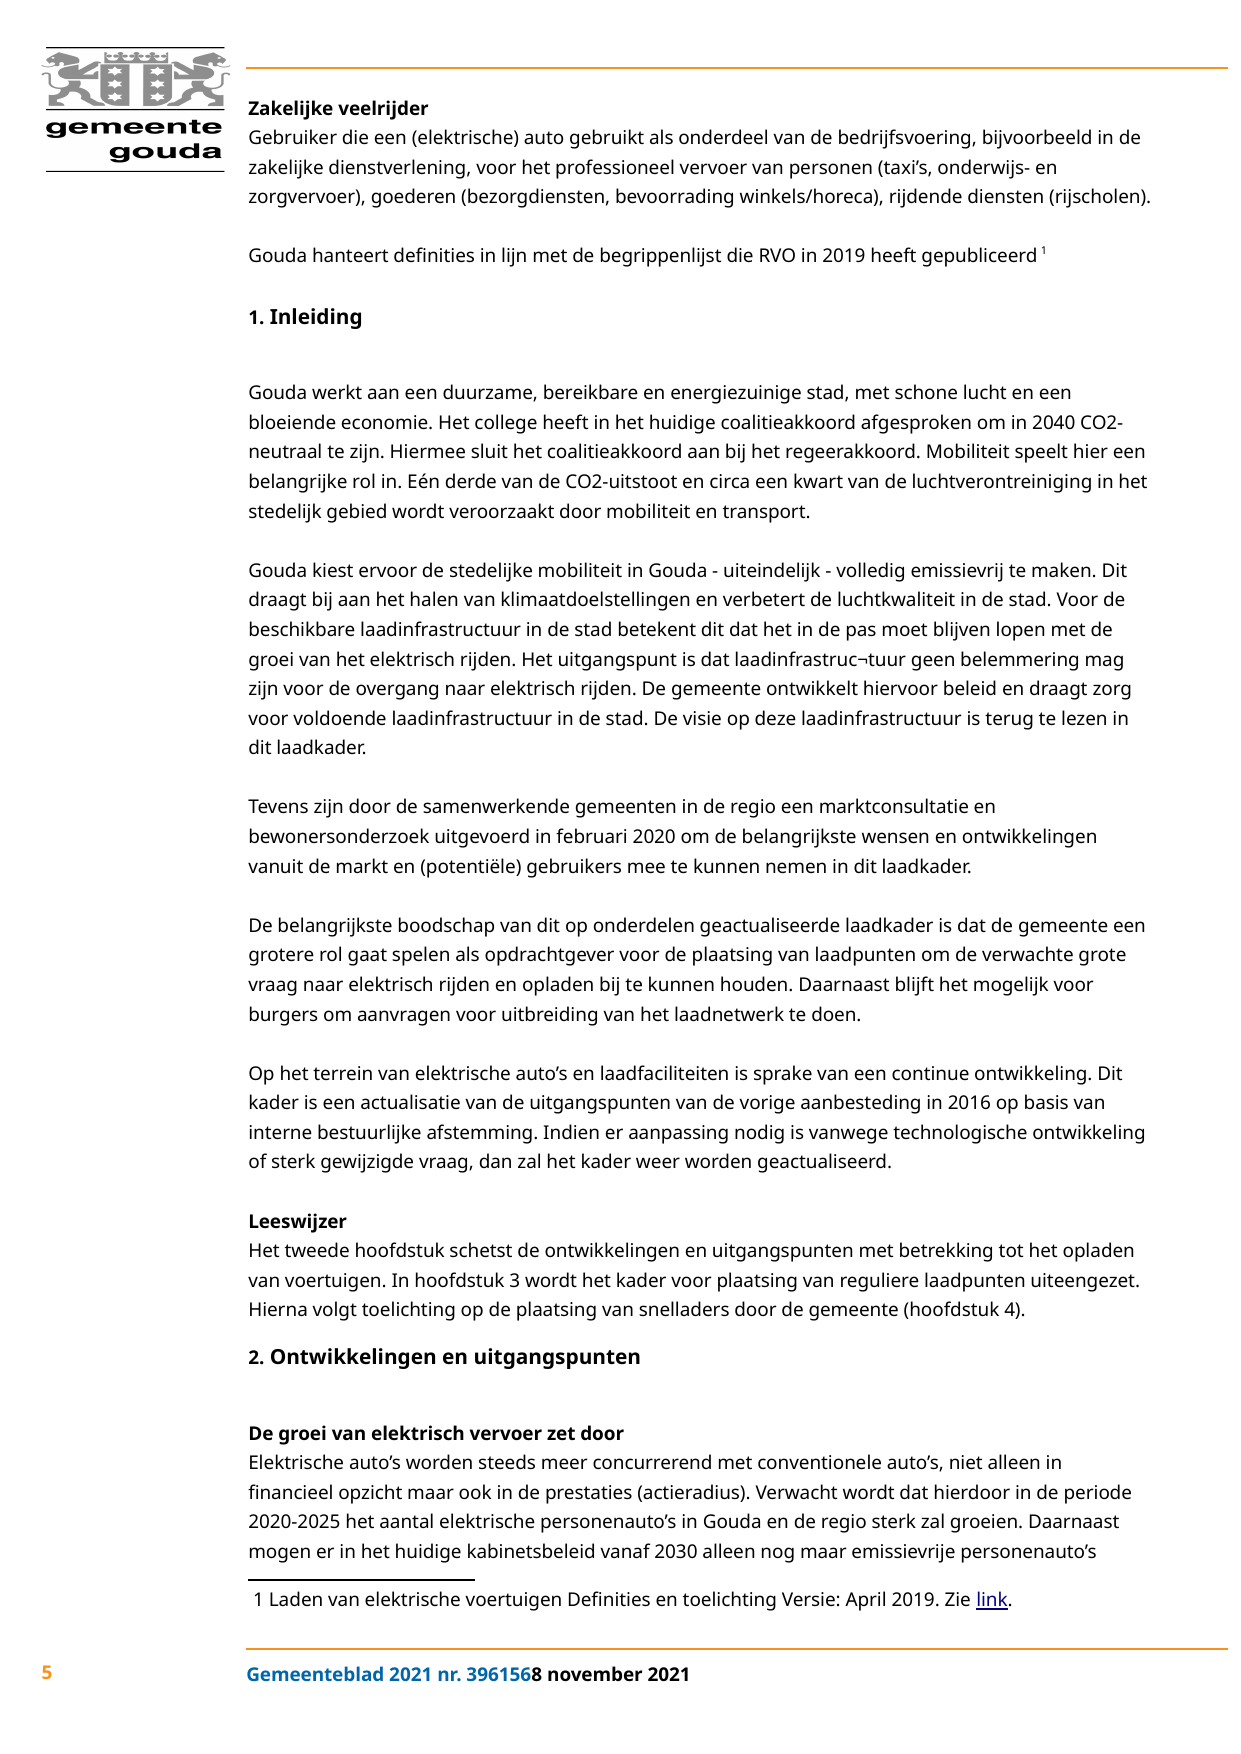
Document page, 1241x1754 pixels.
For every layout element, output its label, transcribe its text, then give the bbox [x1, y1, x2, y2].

text Laden van elektrische voertuigen Definities en toelichting Versie: April 2019. Zie link. [248, 1586, 1152, 1612]
text De belangrijkste boodschap van dit op onderdelen geactualiseerde laadkader is dat de gemeente een grotere rol gaat spelen als opdrachtgever voor de plaatsing van laadpunten om de verwachte grote vraag naar elektrisch rijden en opladen bij te kunnen houden. Daarnaast blijft het mogelijk voor burgers om aanvragen voor uitbreiding van het laadnetwerk te doen. [248, 912, 1152, 1027]
text Gouda kiest ervoor de stedelijke mobiliteit in Gouda - uiteindelijk - volledig emissievrij te maken. Dit draagt bij aan het halen van klimaatdoelstellingen en verbetert de luchtkwaliteit in de stad. Voor de beschikbare laadinfrastructuur in de stad betekent dit dat het in de pas moet blijven lopen met de groei van het elektrisch rijden. Het uitgangspunt is dat laadinfrastruc¬tuur geen belemmering mag zijn voor de overgang naar elektrisch rijden. De gemeente ontwikkelt hiervoor beleid en draagt zorg voor voldoende laadinfrastructuur in de stad. De visie op deze laadinfrastructuur is terug te lezen in dit laadkader. [248, 557, 1152, 760]
text Tevens zijn door de samenwerkende gemeenten in de regio een marktconsultatie en bewonersonderzoek uitgevoerd in februari 2020 om de belangrijkste wensen en ontwikkelingen vanuit de markt en (potentiële) gebruikers mee te kunnen nemen in dit laadkader. [248, 794, 1152, 879]
text Zakelijke veelrijder [248, 95, 1152, 121]
text Leeswijzer [248, 1208, 1152, 1234]
text 1. Inleiding [248, 302, 1152, 330]
text Gebruiker die een (elektrische) auto gebruikt als onderdeel van de bedrijfsvoering, bijvoorbeeld in de zakelijke dienstverlening, voor het professioneel vervoer van personen (taxi’s, onderwijs- en zorgvervoer), goederen (bezorgdiensten, bevoorrading winkels/horeca), rijdende diensten (rijscholen). [248, 124, 1152, 209]
text Gouda hanteert definities in lijn met de begrippenlijst die RVO in 2019 heeft gepubliceerd [248, 243, 1152, 268]
picture [41, 47, 231, 172]
text Op het terrein van elektrische auto’s en laadfaciliteiten is sprake van een continue ontwikkeling. Dit kader is een actualisatie van de uitgangspunten van de vorige aanbesteding in 2016 op basis van interne bestuurlijke afstemming. Indien er aanpassing nodig is vanwege technologische ontwikkeling of sterk gewijzigde vraag, dan zal het kader weer worden geactualiseerd. [248, 1060, 1152, 1174]
text Elektrische auto’s worden steeds meer concurrerend met conventionele auto’s, niet alleen in financieel opzicht maar ook in de prestaties (actieradius). Verwacht wordt dat hierdoor in de periode 2020-2025 het aantal elektrische personenauto’s in Gouda en de regio sterk zal groeien. Daarnaast mogen er in het huidige kabinetsbeleid vanaf 2030 alleen nog maar emissievrije personenauto’s [248, 1449, 1152, 1564]
text Het tweede hoofdstuk schetst de ontwikkelingen en uitgangspunten met betrekking tot het opladen van voertuigen. In hoofdstuk 3 wordt het kader voor plaatsing van reguliere laadpunten uiteengezet. Hierna volgt toelichting op de plaatsing van snelladers door de gemeente (hoofdstuk 4). [248, 1237, 1152, 1322]
text 2. Ontwikkelingen en uitgangspunten [248, 1342, 1152, 1371]
text De groei van elektrisch vervoer zet door [248, 1420, 1152, 1446]
text Gouda werkt aan een duurzame, bereikbare en energiezuinige stad, met schone lucht en een bloeiende economie. Het college heeft in het huidige coalitieakkoord afgesproken om in 2040 CO2-neutraal te zijn. Hiermee sluit het coalitieakkoord aan bij het regeerakkoord. Mobiliteit speelt hier een belangrijke rol in. Eén derde van de CO2-uitstoot en circa een kwart van de luchtverontreiniging in het stedelijk gebied wordt veroorzaakt door mobiliteit en transport. [248, 379, 1152, 524]
